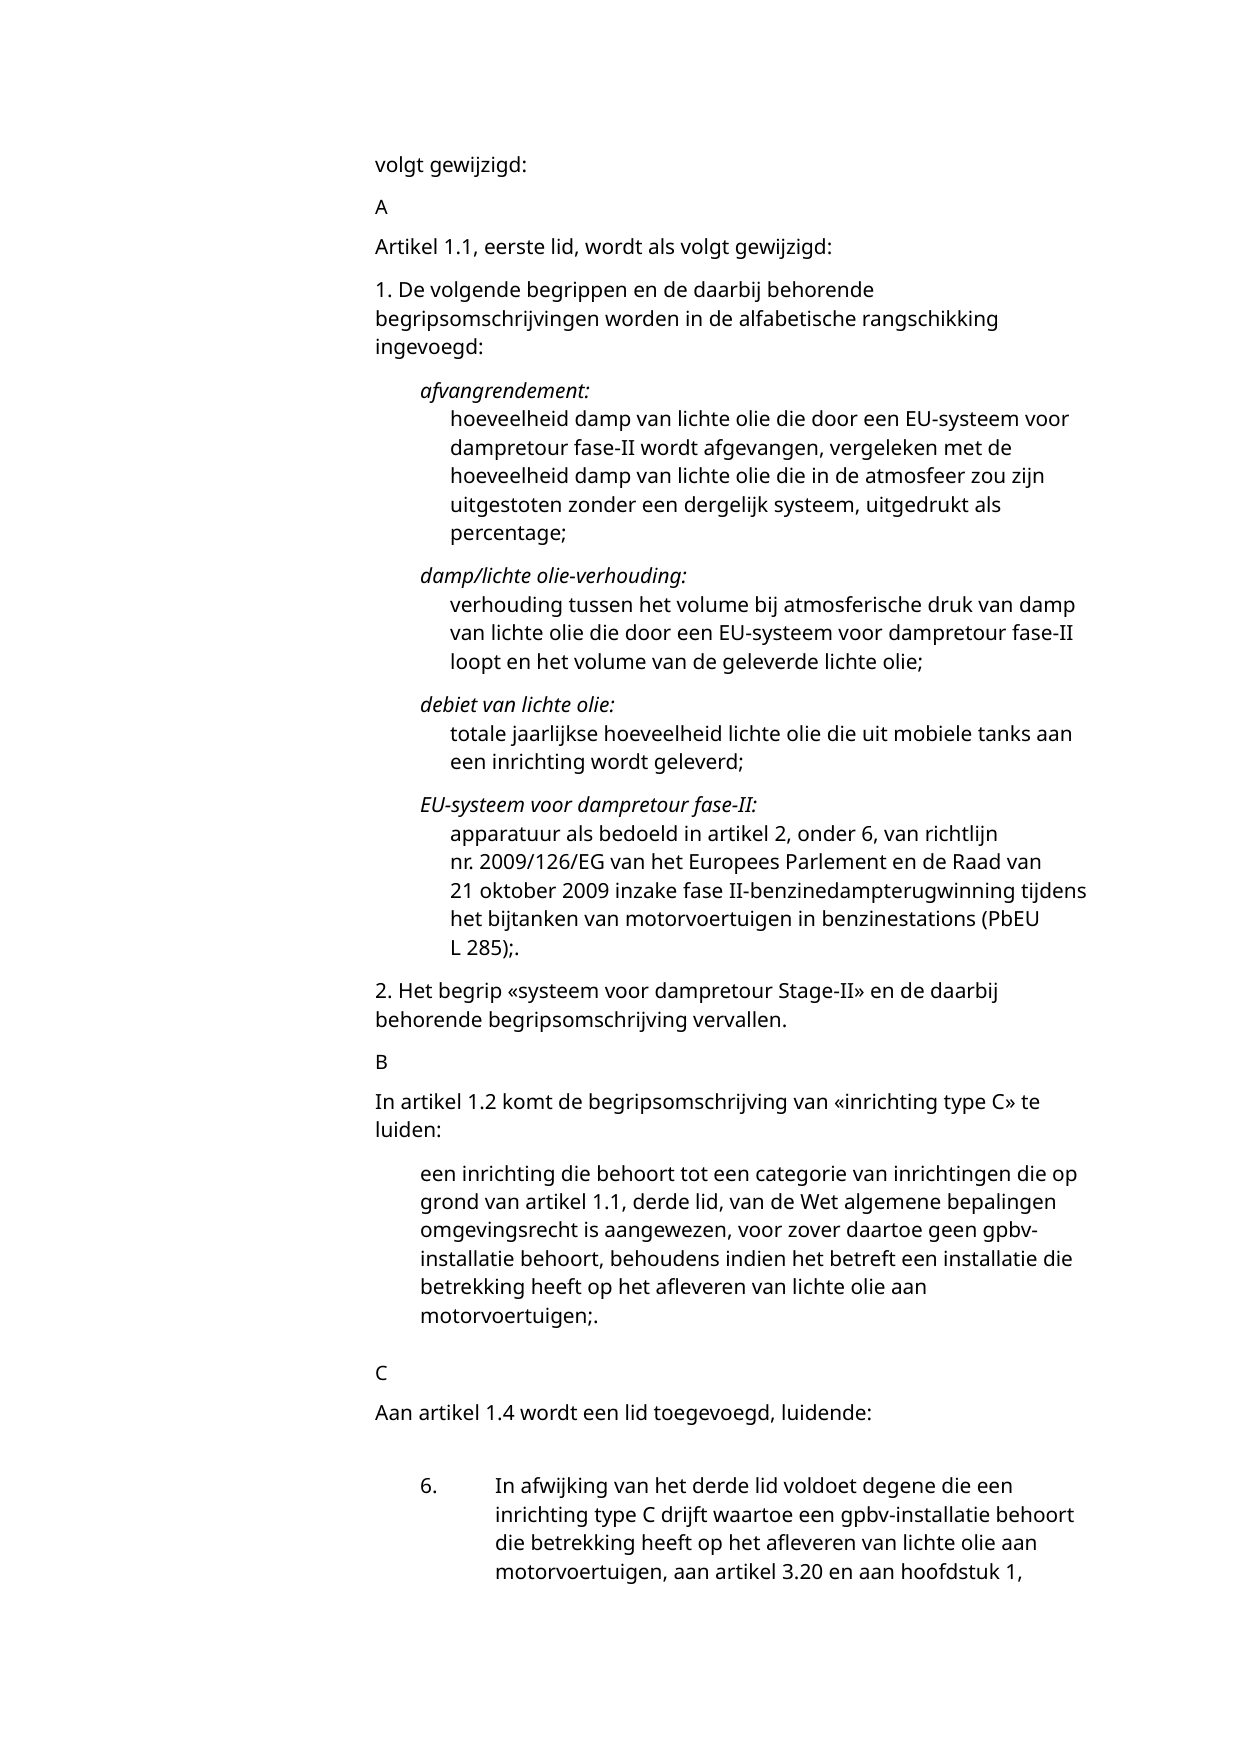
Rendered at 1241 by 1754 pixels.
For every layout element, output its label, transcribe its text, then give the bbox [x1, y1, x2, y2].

text A [375, 193, 1090, 220]
list In afwijking van het derde lid voldoet degene die een inrichting type C drijft waartoe een gpbv-installatie behoort die betrekking heeft op het afleveren van lichte olie aan motorvoertuigen, aan artikel 3.20 en aan hoofdstuk 1, [420, 1472, 1090, 1585]
text verhouding tussen het volume bij atmosferische druk van damp van lichte olie die door een EU-systeem voor dampretour fase-II loopt en het volume van de geleverde lichte olie; [450, 590, 1090, 675]
text hoeveelheid damp van lichte olie die door een EU-systeem voor dampretour fase-II wordt afgevangen, vergeleken met de hoeveelheid damp van lichte olie die in de atmosfeer zou zijn uitgestoten zonder een dergelijk systeem, uitgedrukt als percentage; [450, 404, 1090, 547]
text volgt gewijzigd: [375, 150, 1090, 178]
text een inrichting die behoort tot een categorie van inrichtingen die op grond van artikel 1.1, derde lid, van de Wet algemene bepalingen omgevingsrecht is aangewezen, voor zover daartoe geen gpbv-installatie behoort, behoudens indien het betreft een installatie die betrekking heeft op het afleveren van lichte olie aan motorvoertuigen;. [420, 1159, 1090, 1329]
text debiet van lichte olie: [420, 690, 1090, 719]
text apparatuur als bedoeld in artikel 2, onder 6, van richtlijn nr. 2009/126/EG van het Europees Parlement en de Raad van 21 oktober 2009 inzake fase II-benzinedampterugwinning tijdens het bijtanken van motorvoertuigen in benzinestations (PbEU L 285);. [450, 819, 1090, 961]
text 2. Het begrip «systeem voor dampretour Stage-II» en de daarbij behorende begripsomschrijving vervallen. [375, 976, 1090, 1033]
text totale jaarlijkse hoeveelheid lichte olie die uit mobiele tanks aan een inrichting wordt geleverd; [450, 719, 1090, 776]
text In artikel 1.2 komt de begripsomschrijving van «inrichting type C» te luiden: [375, 1087, 1090, 1144]
text C [375, 1359, 1090, 1386]
text damp/lichte olie-verhouding: [420, 562, 1090, 590]
text B [375, 1048, 1090, 1075]
text Aan artikel 1.4 wordt een lid toegevoegd, luidende: [375, 1398, 1090, 1427]
text 1. De volgende begrippen en de daarbij behorende begripsomschrijvingen worden in de alfabetische rangschikking ingevoegd: [375, 276, 1090, 361]
text afvangrendement: [420, 376, 1090, 404]
text EU-systeem voor dampretour fase-II: [420, 791, 1090, 819]
text Artikel 1.1, eerste lid, wordt als volgt gewijzigd: [375, 232, 1090, 261]
